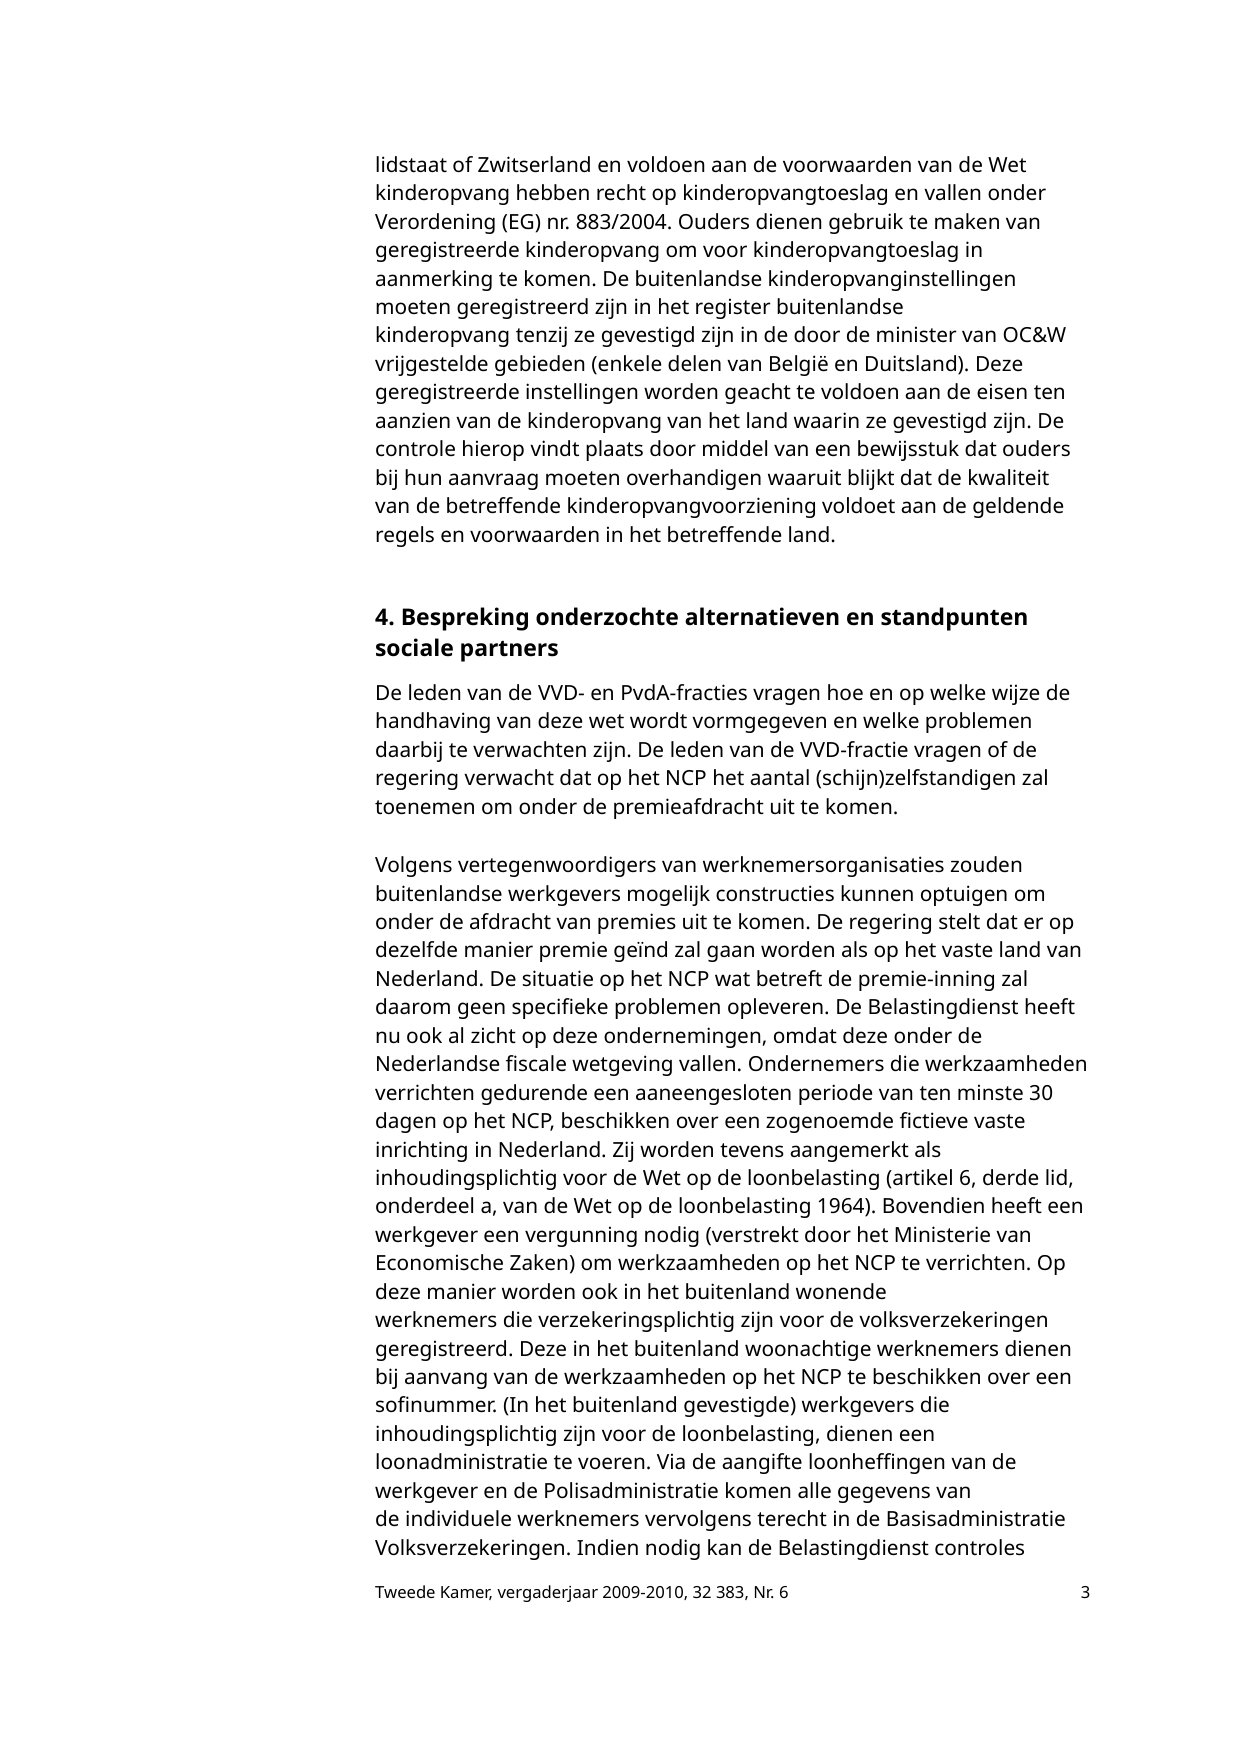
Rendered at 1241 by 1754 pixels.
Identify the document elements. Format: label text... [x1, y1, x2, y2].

text Volgens vertegenwoordigers van werknemersorganisaties zouden buitenlandse werkgevers mogelijk constructies kunnen optuigen om onder de afdracht van premies uit te komen. De regering stelt dat er op dezelfde manier premie geïnd zal gaan worden als op het vaste land van Nederland. De situatie op het NCP wat betreft de premie-inning zal daarom geen specifieke problemen opleveren. De Belastingdienst heeft nu ook al zicht op deze ondernemingen, omdat deze onder de Nederlandse fiscale wetgeving vallen. Ondernemers die werkzaamheden verrichten gedurende een aaneengesloten periode van ten minste 30 dagen op het NCP, beschikken over een zogenoemde fictieve vaste inrichting in Nederland. Zij worden tevens aangemerkt als inhoudingsplichtig voor de Wet op de loonbelasting (artikel 6, derde lid, onderdeel a, van de Wet op de loonbelasting 1964). Bovendien heeft een werkgever een vergunning nodig (verstrekt door het Ministerie van Economische Zaken) om werkzaamheden op het NCP te verrichten. Op deze manier worden ook in het buitenland wonende werknemers die verzekeringsplichtig zijn voor de volksverzekeringen geregistreerd. Deze in het buitenland woonachtige werknemers dienen bij aanvang van de werkzaamheden op het NCP te beschikken over een sofinummer. (In het buitenland gevestigde) werkgevers die inhoudingsplichtig zijn voor de loonbelasting, dienen een loonadministratie te voeren. Via de aangifte loonheffingen van de werkgever en de Polisadministratie komen alle gegevens van de individuele werknemers vervolgens terecht in de Basisadministratie Volksverzekeringen. Indien nodig kan de Belastingdienst controles [375, 850, 1090, 1561]
subtitle 4. Bespreking onderzochte alternatieven en standpunten sociale partners [375, 601, 1090, 663]
text lidstaat of Zwitserland en voldoen aan de voorwaarden van de Wet kinderopvang hebben recht op kinderopvangtoeslag en vallen onder Verordening (EG) nr. 883/2004. Ouders dienen gebruik te maken van geregistreerde kinderopvang om voor kinderopvangtoeslag in aanmerking te komen. De buitenlandse kinderopvanginstellingen moeten geregistreerd zijn in het register buitenlandse kinderopvang tenzij ze gevestigd zijn in de door de minister van OC&W vrijgestelde gebieden (enkele delen van België en Duitsland). Deze geregistreerde instellingen worden geacht te voldoen aan de eisen ten aanzien van de kinderopvang van het land waarin ze gevestigd zijn. De controle hierop vindt plaats door middel van een bewijsstuk dat ouders bij hun aanvraag moeten overhandigen waaruit blijkt dat de kwaliteit van de betreffende kinderopvangvoorziening voldoet aan de geldende regels en voorwaarden in het betreffende land. [375, 150, 1090, 548]
text De leden van de VVD- en PvdA-fracties vragen hoe en op welke wijze de handhaving van deze wet wordt vormgegeven en welke problemen daarbij te verwachten zijn. De leden van de VVD-fractie vragen of de regering verwacht dat op het NCP het aantal (schijn)zelfstandigen zal toenemen om onder de premieafdracht uit te komen. [375, 678, 1090, 820]
